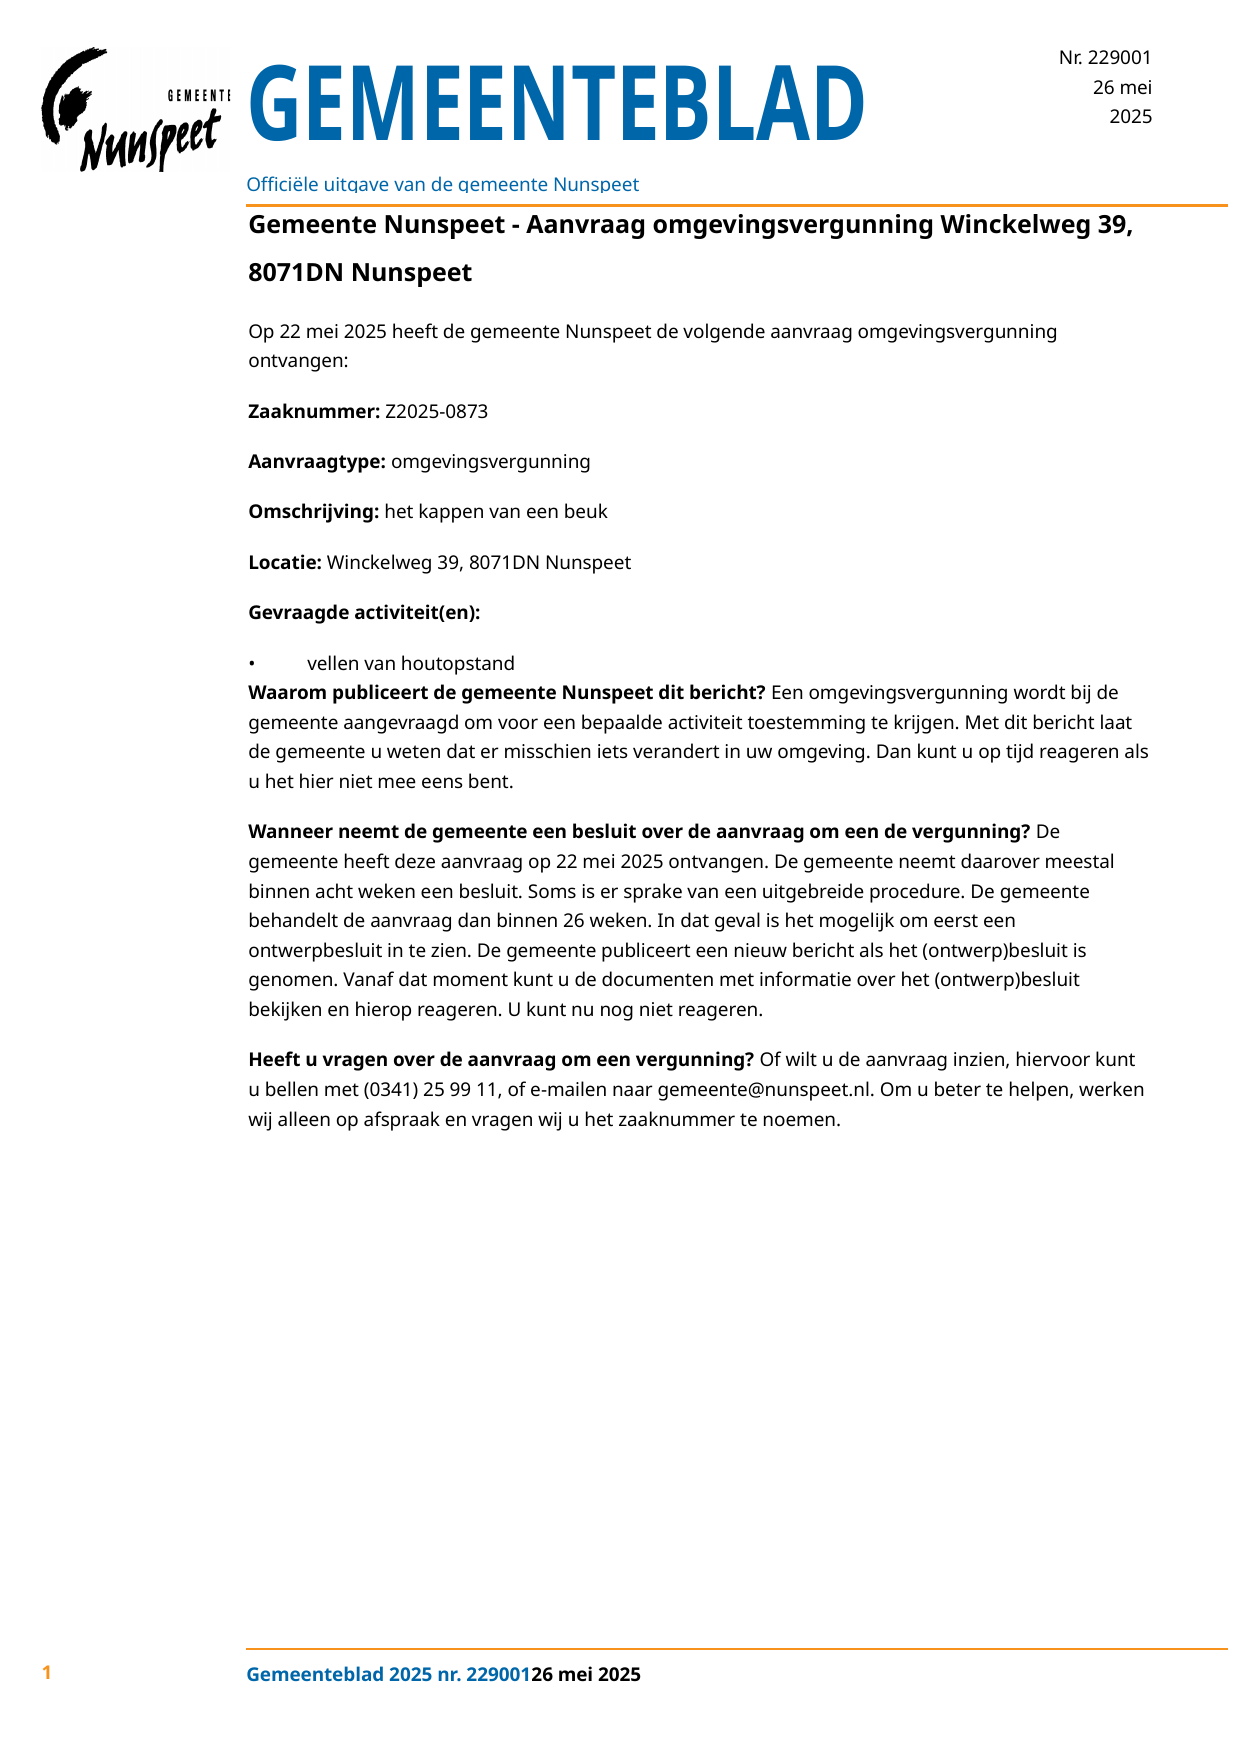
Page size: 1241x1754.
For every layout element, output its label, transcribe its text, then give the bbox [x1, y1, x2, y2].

text Gevraagde activiteit(en): [248, 599, 1152, 625]
text Zaaknummer: Z2025-0873 [248, 398, 1152, 424]
text Heeft u vragen over de aanvraag om een vergunning? Of wilt u de aanvraag inzien, hiervoor kunt u bellen met (0341) 25 99 11, of e-mailen naar gemeente@nunspeet.nl. Om u beter te helpen, werken wij alleen op afspraak en vragen wij u het zaaknummer te noemen. [248, 1047, 1152, 1132]
text Gemeente Nunspeet - Aanvraag omgevingsvergunning Winckelweg 39, 8071DN Nunspeet [248, 207, 1152, 288]
text Wanneer neemt de gemeente een besluit over de aanvraag om een de vergunning? De gemeente heeft deze aanvraag op 22 mei 2025 ontvangen. De gemeente neemt daarover meestal binnen acht weken een besluit. Soms is er sprake van een uitgebreide procedure. De gemeente behandelt de aanvraag dan binnen 26 weken. In dat geval is het mogelijk om eerst een ontwerpbesluit in te zien. De gemeente publiceert een nieuw bericht als het (ontwerp)besluit is genomen. Vanaf dat moment kunt u de documenten met informatie over het (ontwerp)besluit bekijken en hierop reageren. U kunt nu nog niet reageren. [248, 819, 1152, 1022]
list vellen van houtopstand [248, 650, 1152, 676]
text Op 22 mei 2025 heeft de gemeente Nunspeet de volgende aanvraag omgevingsvergunning ontvangen: [248, 318, 1152, 373]
picture [41, 47, 231, 172]
text Locatie: Winckelweg 39, 8071DN Nunspeet [248, 549, 1152, 575]
text Aanvraagtype: omgevingsvergunning [248, 448, 1152, 474]
text Omschrijving: het kappen van een beuk [248, 499, 1152, 524]
text Waarom publiceert de gemeente Nunspeet dit bericht? Een omgevingsvergunning wordt bij de gemeente aangevraagd om voor een bepaalde activiteit toestemming te krijgen. Met dit bericht laat de gemeente u weten dat er misschien iets verandert in uw omgeving. Dan kunt u op tijd reageren als u het hier niet mee eens bent. [248, 679, 1152, 794]
